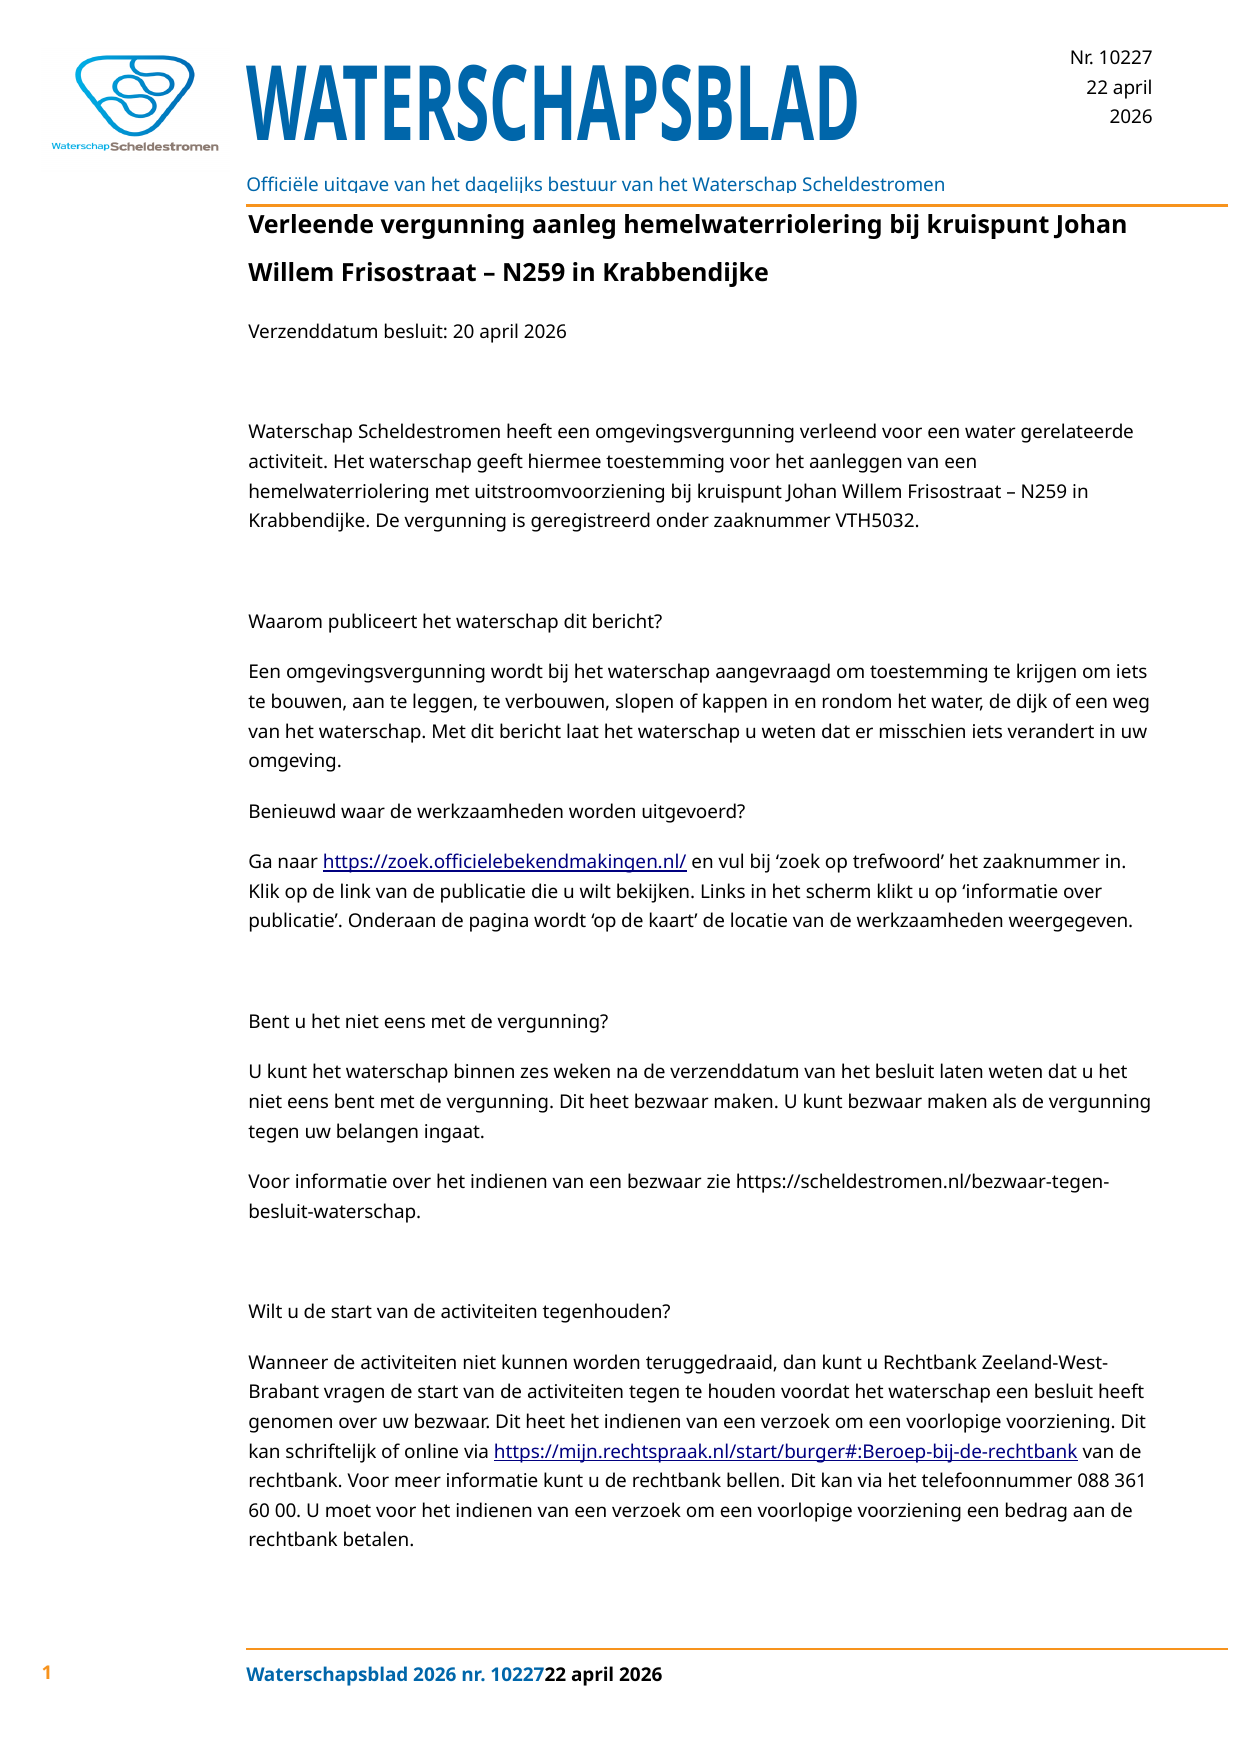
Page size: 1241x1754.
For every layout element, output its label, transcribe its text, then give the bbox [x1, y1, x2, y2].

picture [41, 47, 231, 172]
text Bent u het niet eens met de vergunning? [248, 1008, 1152, 1034]
text Waterschap Scheldestromen heeft een omgevingsvergunning verleend voor een water gerelateerde activiteit. Het waterschap geeft hiermee toestemming voor het aanleggen van een hemelwaterriolering met uitstroomvoorziening bij kruispunt Johan Willem Frisostraat – N259 in Krabbendijke. De vergunning is geregistreerd onder zaaknummer VTH5032. [248, 419, 1152, 533]
text Ga naar https://zoek.officielebekendmakingen.nl/ en vul bij ‘zoek op trefwoord’ het zaaknummer in. Klik op de link van de publicatie die u wilt bekijken. Links in het scherm klikt u op ‘informatie over publicatie’. Onderaan de pagina wordt ‘op de kaart’ de locatie van de werkzaamheden weergegeven. [248, 848, 1152, 933]
text U kunt het waterschap binnen zes weken na de verzenddatum van het besluit laten weten dat u het niet eens bent met de vergunning. Dit heet bezwaar maken. U kunt bezwaar maken als de vergunning tegen uw belangen ingaat. [248, 1059, 1152, 1144]
text Benieuwd waar de werkzaamheden worden uitgevoerd? [248, 798, 1152, 824]
text Een omgevingsvergunning wordt bij het waterschap aangevraagd om toestemming te krijgen om iets te bouwen, aan te leggen, te verbouwen, slopen of kappen in en rondom het water, de dijk of een weg van het waterschap. Met dit bericht laat het waterschap u weten dat er misschien iets verandert in uw omgeving. [248, 659, 1152, 773]
text Voor informatie over het indienen van een bezwaar zie https://scheldestromen.nl/bezwaar-tegen-besluit-waterschap. [248, 1168, 1152, 1224]
text Verleende vergunning aanleg hemelwaterriolering bij kruispunt Johan Willem Frisostraat – N259 in Krabbendijke [248, 207, 1152, 288]
text Wilt u de start van de activiteiten tegenhouden? [248, 1299, 1152, 1324]
text Verzenddatum besluit: 20 april 2026 [248, 318, 1152, 344]
text Wanneer de activiteiten niet kunnen worden teruggedraaid, dan kunt u Rechtbank Zeeland-West-Brabant vragen de start van de activiteiten tegen te houden voordat het waterschap een besluit heeft genomen over uw bezwaar. Dit heet het indienen van een verzoek om een voorlopige voorziening. Dit kan schriftelijk of online via https://mijn.rechtspraak.nl/start/burger#:Beroep-bij-de-rechtbank van de rechtbank. Voor meer informatie kunt u de rechtbank bellen. Dit kan via het telefoonnummer 088 361 60 00. U moet voor het indienen van een verzoek om een voorlopige voorziening een bedrag aan de rechtbank betalen. [248, 1349, 1152, 1552]
text Waarom publiceert het waterschap dit bericht? [248, 608, 1152, 634]
